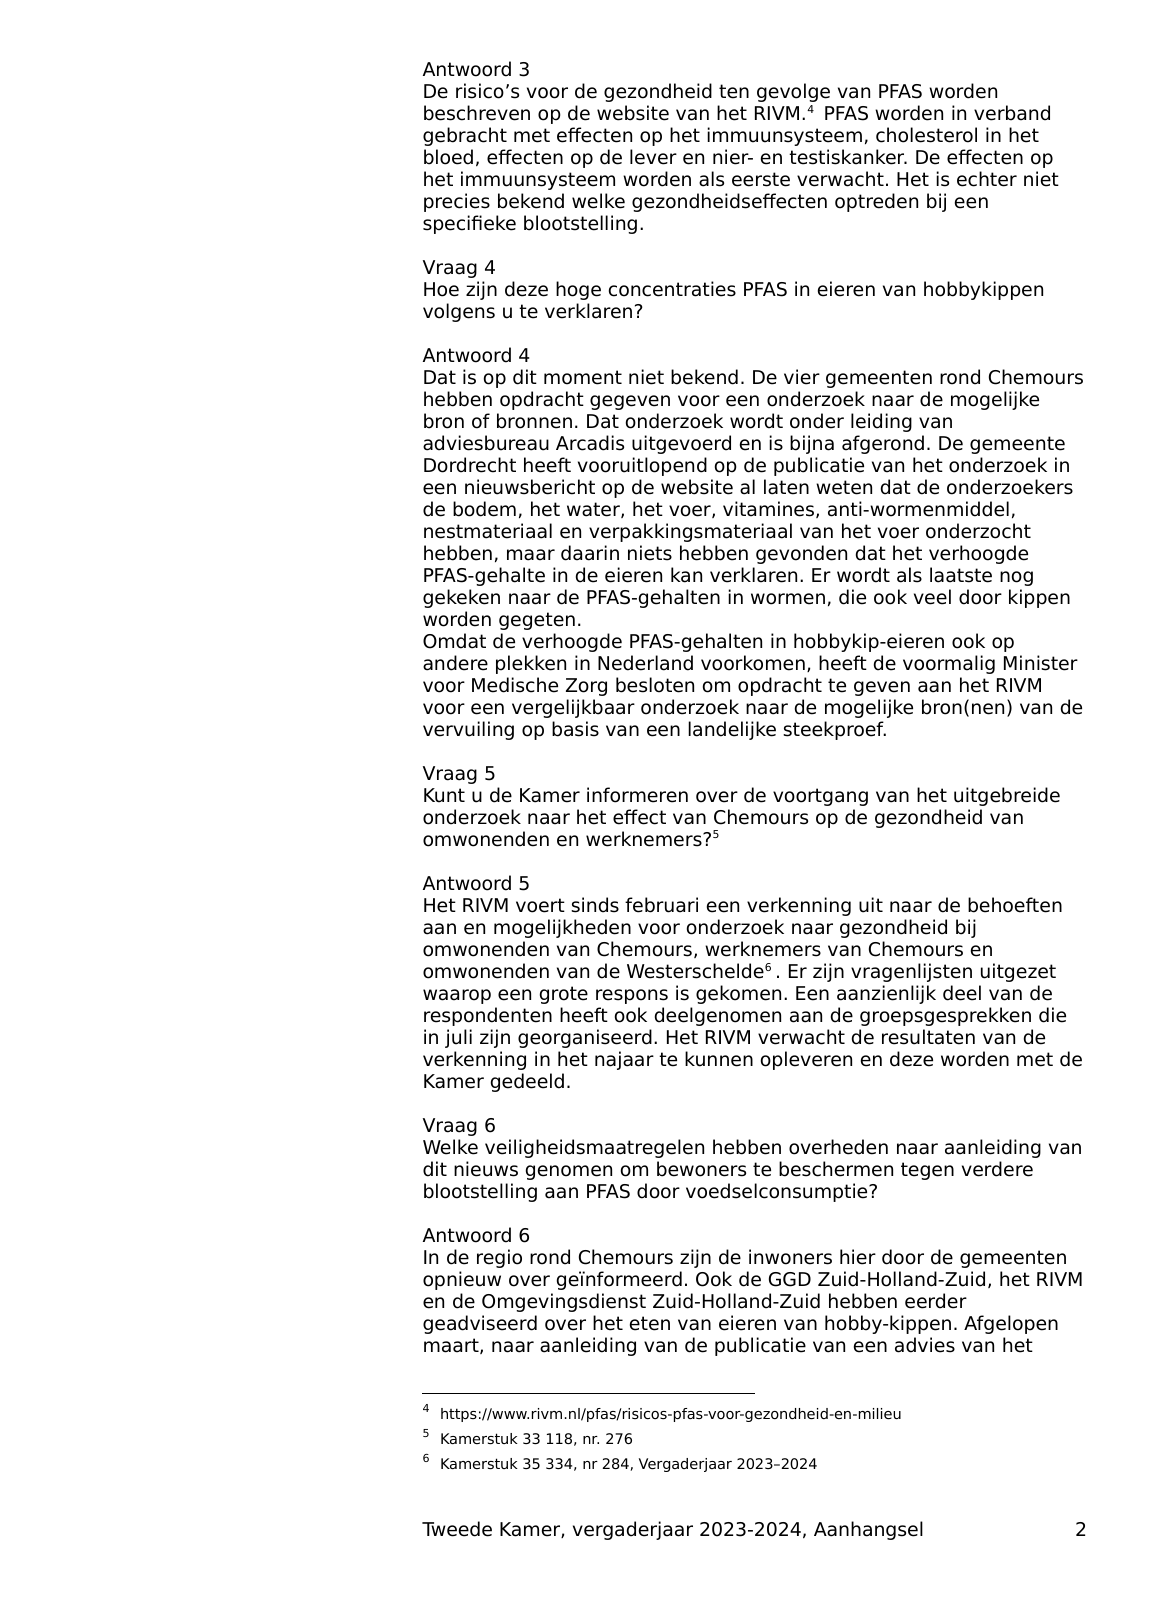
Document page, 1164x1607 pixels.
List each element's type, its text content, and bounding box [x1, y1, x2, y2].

text Vraag 5 [422, 763, 1087, 785]
text Antwoord 5 [422, 873, 1087, 895]
text Vraag 6 [422, 1115, 1087, 1137]
text Dat is op dit moment niet bekend. De vier gemeenten rond Chemours hebben opdracht gegeven voor een onderzoek naar de mogelijke bron of bronnen. Dat onderzoek wordt onder leiding van adviesbureau Arcadis uitgevoerd en is bijna afgerond. De gemeente Dordrecht heeft vooruitlopend op de publicatie van het onderzoek in een nieuwsbericht op de website al laten weten dat de onderzoekers de bodem, het water, het voer, vitamines, anti-wormenmiddel, nestmateriaal en verpakkingsmateriaal van het voer onderzocht hebben, maar daarin niets hebben gevonden dat het verhoogde PFAS-gehalte in de eieren kan verklaren. Er wordt als laatste nog gekeken naar de PFAS-gehalten in wormen, die ook veel door kippen worden gegeten. [422, 367, 1087, 631]
text Het RIVM voert sinds februari een verkenning uit naar de behoeften aan en mogelijkheden voor onderzoek naar gezondheid bij omwonenden van Chemours, werknemers van Chemours en omwonenden van de Westerschelde. Er zijn vragenlijsten uitgezet waarop een grote respons is gekomen. Een aanzienlijk deel van de respondenten heeft ook deelgenomen aan de groepsgesprekken die in juli zijn georganiseerd. Het RIVM verwacht de resultaten van de verkenning in het najaar te kunnen opleveren en deze worden met de Kamer gedeeld. [422, 895, 1087, 1093]
text Antwoord 4 [422, 345, 1087, 367]
text De risico’s voor de gezondheid ten gevolge van PFAS worden beschreven op de website van het RIVM. PFAS worden in verband gebracht met effecten op het immuunsysteem, cholesterol in het bloed, effecten op de lever en nier- en testiskanker. De effecten op het immuunsysteem worden als eerste verwacht. Het is echter niet precies bekend welke gezondheidseffecten optreden bij een specifieke blootstelling. [422, 81, 1087, 235]
text Hoe zijn deze hoge concentraties PFAS in eieren van hobbykippen volgens u te verklaren? [422, 279, 1087, 323]
text Vraag 4 [422, 257, 1087, 279]
text Antwoord 3 [422, 59, 1087, 81]
text Antwoord 6 [422, 1225, 1087, 1247]
text Kunt u de Kamer informeren over de voortgang van het uitgebreide onderzoek naar het effect van Chemours op de gezondheid van omwonenden en werknemers? [422, 785, 1087, 851]
text Welke veiligheidsmaatregelen hebben overheden naar aanleiding van dit nieuws genomen om bewoners te beschermen tegen verdere blootstelling aan PFAS door voedselconsumptie? [422, 1137, 1087, 1203]
text Kamerstuk 35 334, nr 284, Vergaderjaar 2023–2024 [422, 1452, 1087, 1474]
text https://www.rivm.nl/pfas/risicos-pfas-voor-gezondheid-en-milieu [422, 1402, 1087, 1424]
text Kamerstuk 33 118, nr. 276 [422, 1427, 1087, 1449]
text In de regio rond Chemours zijn de inwoners hier door de gemeenten opnieuw over geïnformeerd. Ook de GGD Zuid-Holland-Zuid, het RIVM en de Omgevingsdienst Zuid-Holland-Zuid hebben eerder geadviseerd over het eten van eieren van hobby-kippen. Afgelopen maart, naar aanleiding van de publicatie van een advies van het [422, 1247, 1087, 1357]
text Omdat de verhoogde PFAS-gehalten in hobbykip-eieren ook op andere plekken in Nederland voorkomen, heeft de voormalig Minister voor Medische Zorg besloten om opdracht te geven aan het RIVM voor een vergelijkbaar onderzoek naar de mogelijke bron(nen) van de vervuiling op basis van een landelijke steekproef. [422, 631, 1087, 741]
